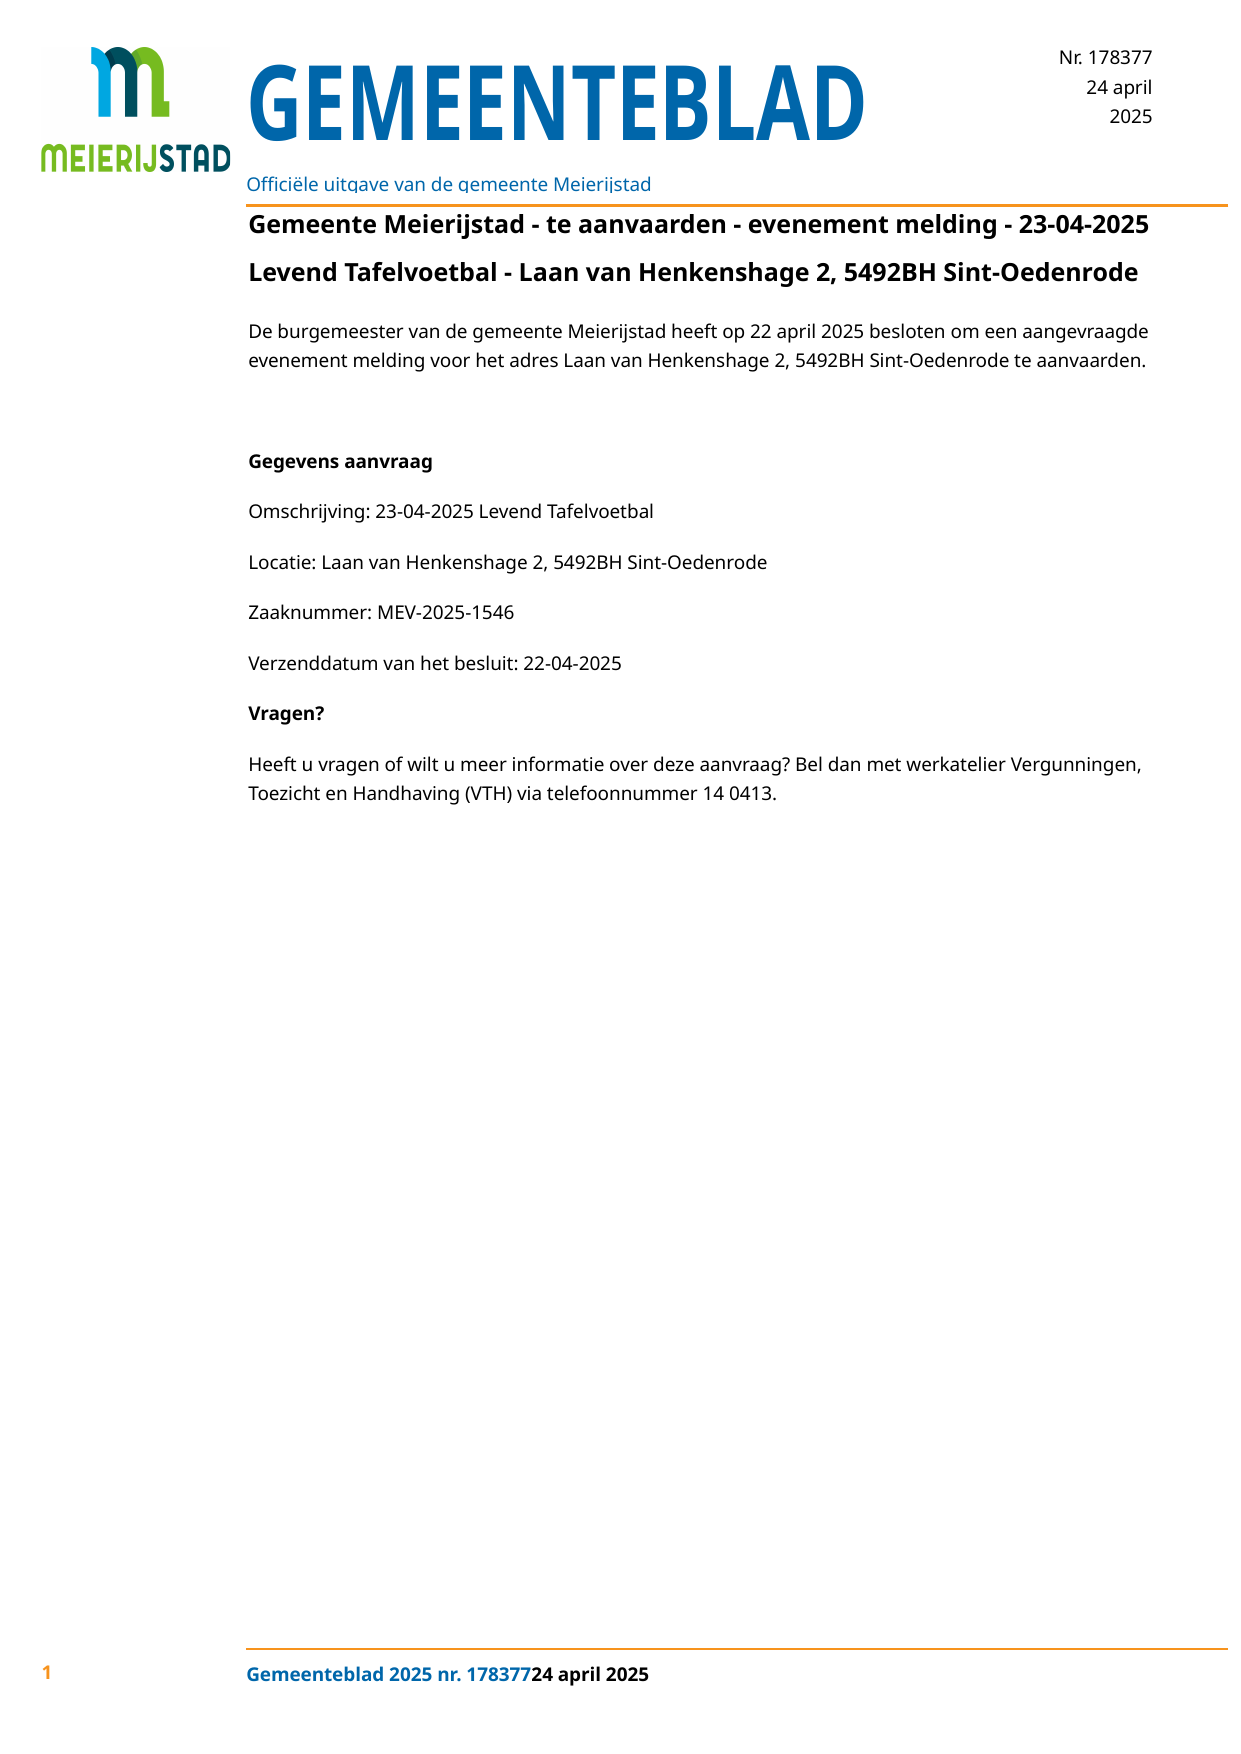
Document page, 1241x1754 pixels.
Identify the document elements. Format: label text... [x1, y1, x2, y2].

text Gemeente Meierijstad - te aanvaarden - evenement melding - 23-04-2025 Levend Tafelvoetbal - Laan van Henkenshage 2, 5492BH Sint-Oedenrode [248, 207, 1152, 288]
text Heeft u vragen of wilt u meer informatie over deze aanvraag? Bel dan met werkatelier Vergunningen, Toezicht en Handhaving (VTH) via telefoonnummer 14 0413. [248, 751, 1152, 806]
text Zaaknummer: MEV-2025-1546 [248, 599, 1152, 625]
text Verzenddatum van het besluit: 22-04-2025 [248, 650, 1152, 676]
text Locatie: Laan van Henkenshage 2, 5492BH Sint-Oedenrode [248, 549, 1152, 575]
text De burgemeester van de gemeente Meierijstad heeft op 22 april 2025 besloten om een aangevraagde evenement melding voor het adres Laan van Henkenshage 2, 5492BH Sint-Oedenrode te aanvaarden. [248, 318, 1152, 373]
text Vragen? [248, 700, 1152, 726]
text Omschrijving: 23-04-2025 Levend Tafelvoetbal [248, 499, 1152, 524]
picture [41, 47, 231, 172]
text Gegevens aanvraag [248, 448, 1152, 474]
